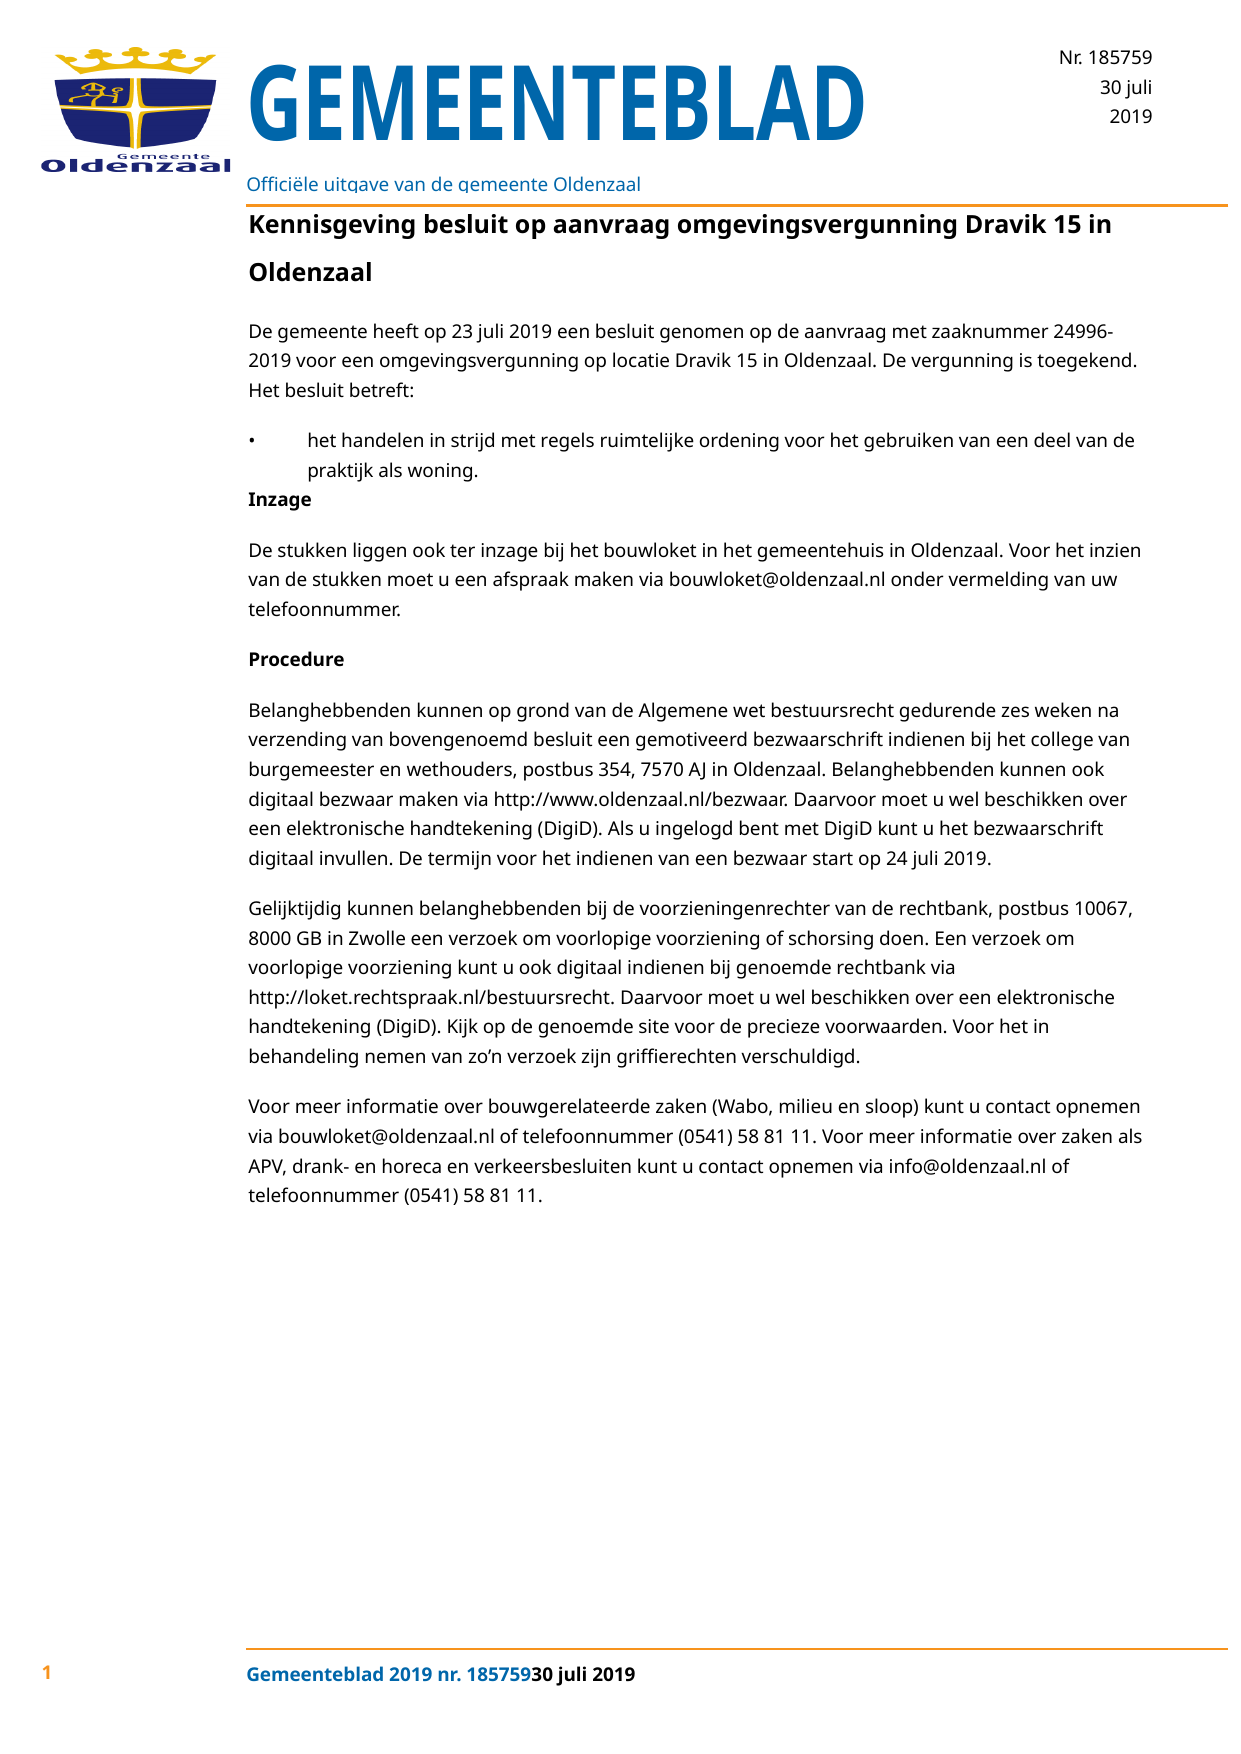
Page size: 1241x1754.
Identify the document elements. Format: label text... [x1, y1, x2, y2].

list het handelen in strijd met regels ruimtelijke ordening voor het gebruiken van een deel van de praktijk als woning. [248, 427, 1152, 483]
text Inzage [248, 487, 1152, 512]
text Voor meer informatie over bouwgerelateerde zaken (Wabo, milieu en sloop) kunt u contact opnemen via bouwloket@oldenzaal.nl of telefoonnummer (0541) 58 81 11. Voor meer informatie over zaken als APV, drank- en horeca en verkeersbesluiten kunt u contact opnemen via info@oldenzaal.nl of telefoonnummer (0541) 58 81 11. [248, 1094, 1152, 1208]
text Kennisgeving besluit op aanvraag omgevingsvergunning Dravik 15 in Oldenzaal [248, 207, 1152, 288]
text Belanghebbenden kunnen op grond van de Algemene wet bestuursrecht gedurende zes weken na verzending van bovengenoemd besluit een gemotiveerd bezwaarschrift indienen bij het college van burgemeester en wethouders, postbus 354, 7570 AJ in Oldenzaal. Belanghebbenden kunnen ook digitaal bezwaar maken via http://www.oldenzaal.nl/bezwaar. Daarvoor moet u wel beschikken over een elektronische handtekening (DigiD). Als u ingelogd bent met DigiD kunt u het bezwaarschrift digitaal invullen. De termijn voor het indienen van een bezwaar start op 24 juli 2019. [248, 697, 1152, 871]
text De stukken liggen ook ter inzage bij het bouwloket in het gemeentehuis in Oldenzaal. Voor het inzien van de stukken moet u een afspraak maken via bouwloket@oldenzaal.nl onder vermelding van uw telefoonnummer. [248, 537, 1152, 622]
text Procedure [248, 647, 1152, 672]
text Gelijktijdig kunnen belanghebbenden bij de voorzieningenrechter van de rechtbank, postbus 10067, 8000 GB in Zwolle een verzoek om voorlopige voorziening of schorsing doen. Een verzoek om voorlopige voorziening kunt u ook digitaal indienen bij genoemde rechtbank via http://loket.rechtspraak.nl/bestuursrecht. Daarvoor moet u wel beschikken over een elektronische handtekening (DigiD). Kijk op de genoemde site voor de precieze voorwaarden. Voor het in behandeling nemen van zo’n verzoek zijn griffierechten verschuldigd. [248, 895, 1152, 1069]
text De gemeente heeft op 23 juli 2019 een besluit genomen op de aanvraag met zaaknummer 24996-2019 voor een omgevingsvergunning op locatie Dravik 15 in Oldenzaal. De vergunning is toegekend. Het besluit betreft: [248, 318, 1152, 403]
picture [41, 47, 231, 172]
